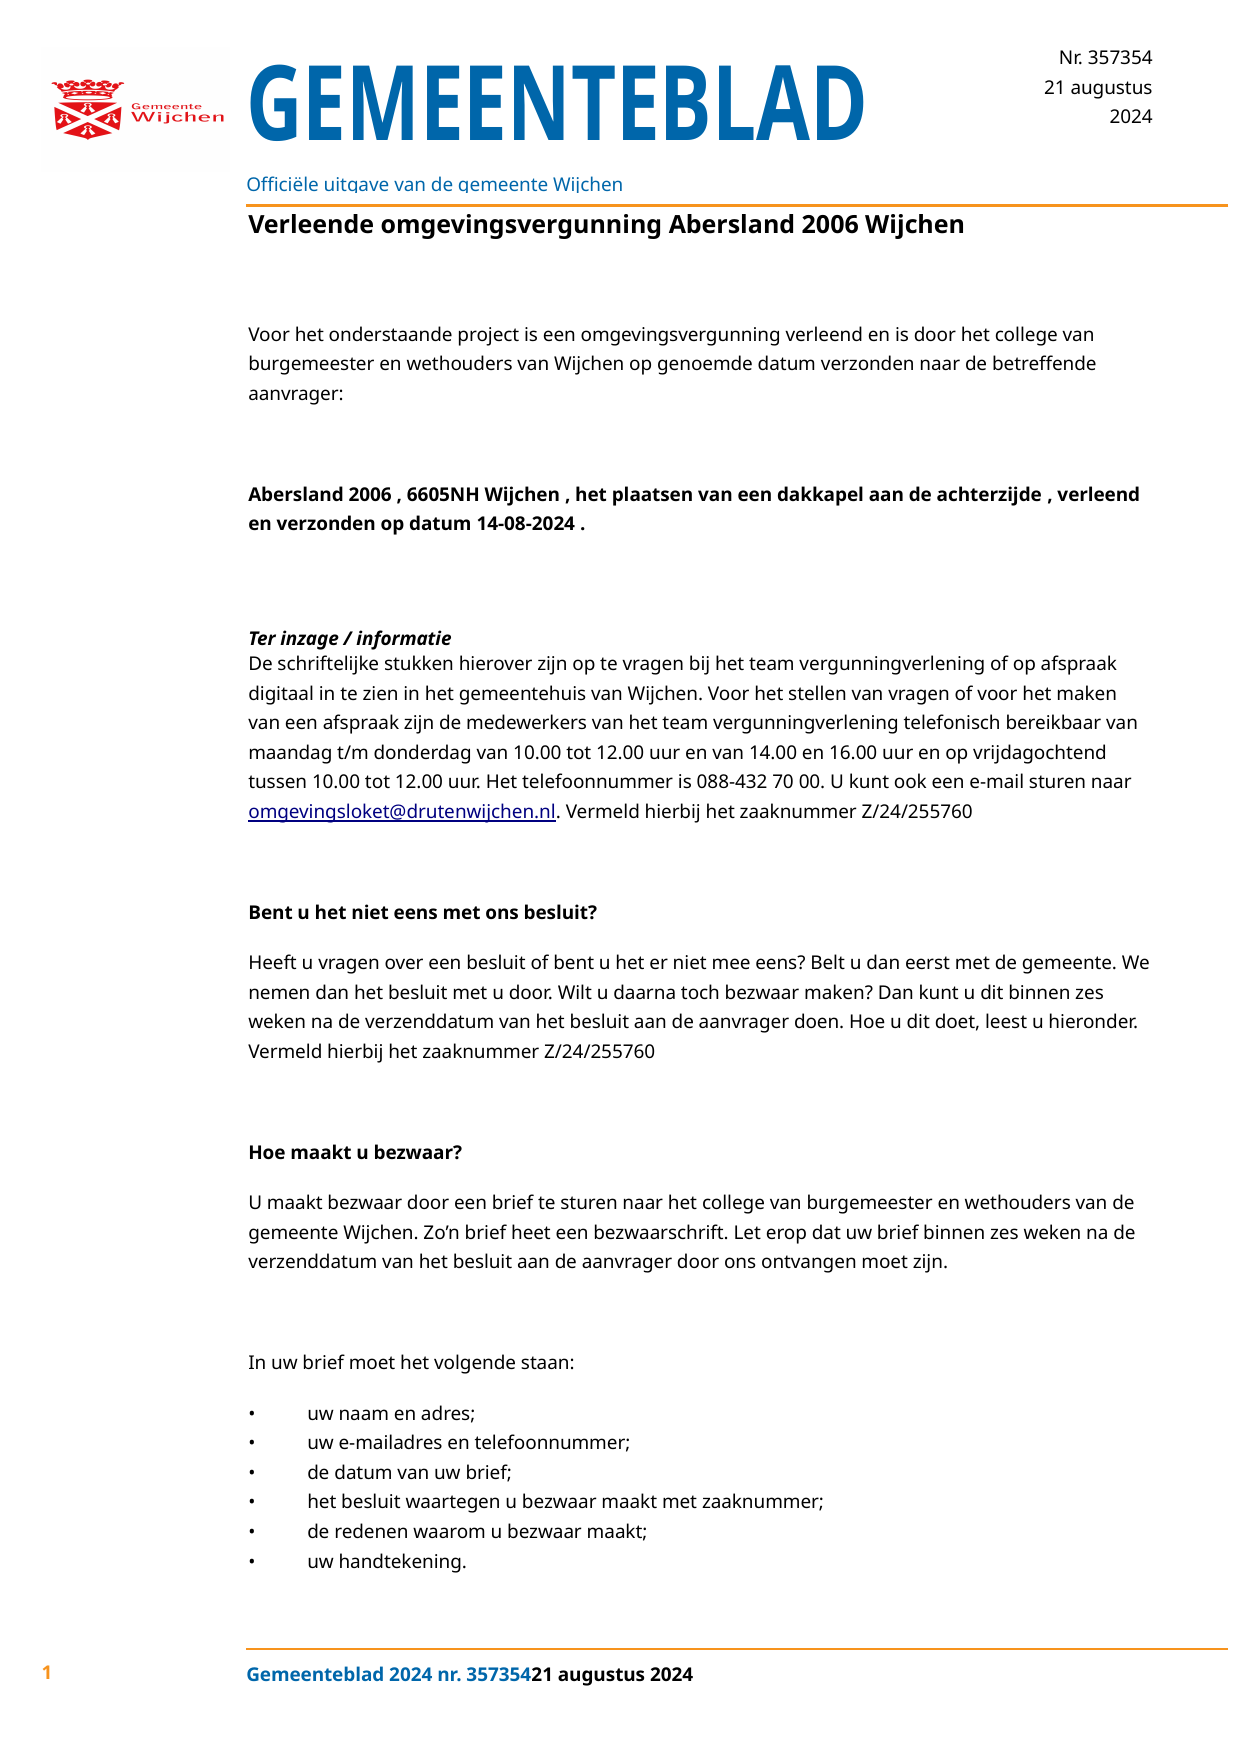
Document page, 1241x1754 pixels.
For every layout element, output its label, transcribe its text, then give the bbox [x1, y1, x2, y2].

text In uw brief moet het volgende staan: [248, 1349, 1152, 1375]
list het besluit waartegen u bezwaar maakt met zaaknummer; [248, 1489, 1152, 1514]
list uw e-mailadres en telefoonnummer; [248, 1429, 1152, 1455]
text Abersland 2006 , 6605NH Wijchen , het plaatsen van een dakkapel aan de achterzijde , verleend en verzonden op datum 14-08-2024 . [248, 481, 1152, 536]
text Ter inzage / informatie [248, 625, 1152, 650]
text De schriftelijke stukken hierover zijn op te vragen bij het team vergunningverlening of op afspraak digitaal in te zien in het gemeentehuis van Wijchen. Voor het stellen van vragen of voor het maken van een afspraak zijn de medewerkers van het team vergunningverlening telefonisch bereikbaar van maandag t/m donderdag van 10.00 tot 12.00 uur en van 14.00 en 16.00 uur en op vrijdagochtend tussen 10.00 tot 12.00 uur. Het telefoonnummer is 088-432 70 00. U kunt ook een e-mail sturen naar omgevingsloket@drutenwijchen.nl. Vermeld hierbij het zaaknummer Z/24/255760 [248, 650, 1152, 824]
text Verleende omgevingsvergunning Abersland 2006 Wijchen [248, 207, 1152, 241]
list uw handtekening. [248, 1548, 1152, 1574]
picture [41, 47, 231, 172]
list de redenen waarom u bezwaar maakt; [248, 1518, 1152, 1544]
text Heeft u vragen over een besluit of bent u het er niet mee eens? Belt u dan eerst met de gemeente. We nemen dan het besluit met u door. Wilt u daarna toch bezwaar maken? Dan kunt u dit binnen zes weken na de verzenddatum van het besluit aan de aanvrager doen. Hoe u dit doet, leest u hieronder. Vermeld hierbij het zaaknummer Z/24/255760 [248, 949, 1152, 1064]
text Bent u het niet eens met ons besluit? [248, 899, 1152, 925]
text Hoe maakt u bezwaar? [248, 1139, 1152, 1165]
text U maakt bezwaar door een brief te sturen naar het college van burgemeester en wethouders van de gemeente Wijchen. Zo’n brief heet een bezwaarschrift. Let erop dat uw brief binnen zes weken na de verzenddatum van het besluit aan de aanvrager door ons ontvangen moet zijn. [248, 1189, 1152, 1274]
list de datum van uw brief; [248, 1459, 1152, 1485]
text Voor het onderstaande project is een omgevingsvergunning verleend en is door het college van burgemeester en wethouders van Wijchen op genoemde datum verzonden naar de betreffende aanvrager: [248, 321, 1152, 406]
list uw naam en adres; [248, 1400, 1152, 1426]
